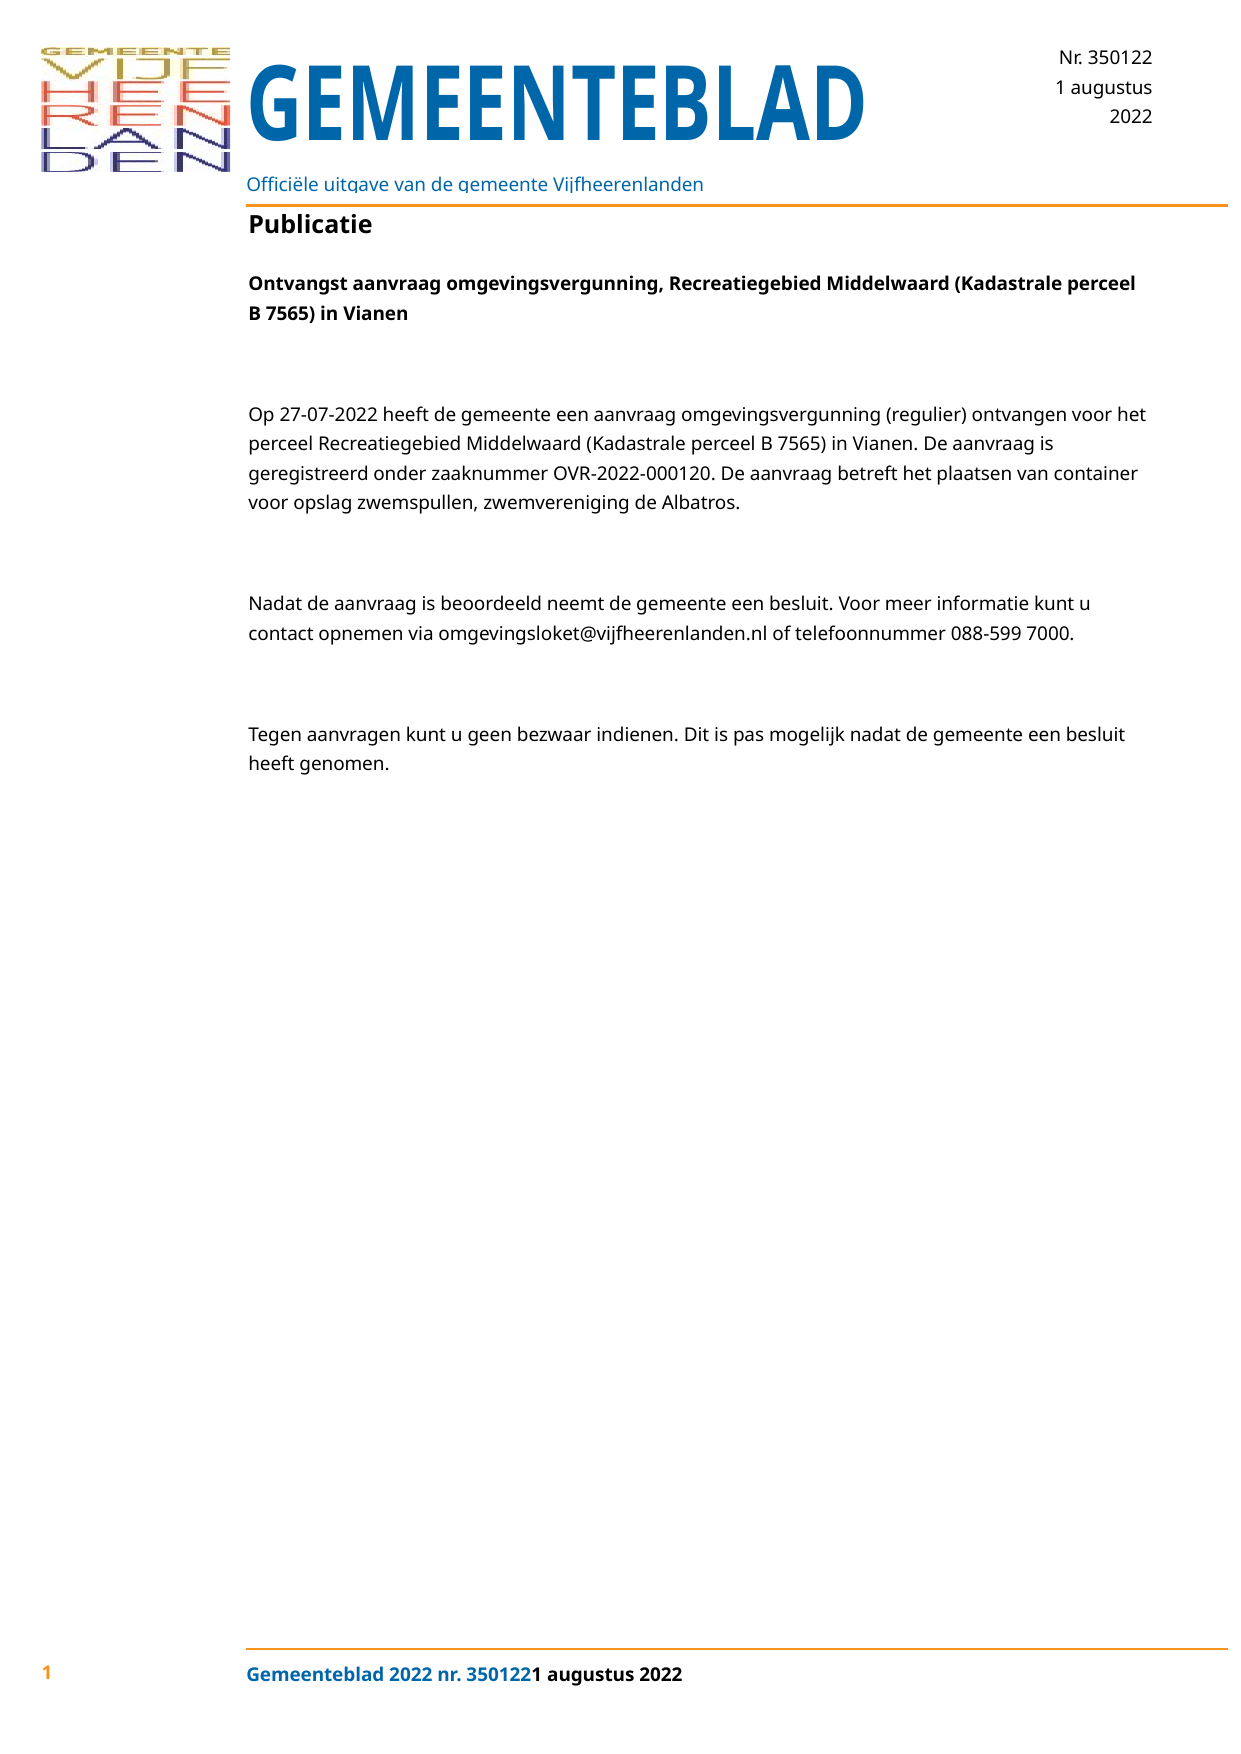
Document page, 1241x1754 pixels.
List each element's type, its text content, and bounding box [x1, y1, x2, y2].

text Ontvangst aanvraag omgevingsvergunning, Recreatiegebied Middelwaard (Kadastrale perceel B 7565) in Vianen [248, 270, 1152, 326]
text Op 27-07-2022 heeft de gemeente een aanvraag omgevingsvergunning (regulier) ontvangen voor het perceel Recreatiegebied Middelwaard (Kadastrale perceel B 7565) in Vianen. De aanvraag is geregistreerd onder zaaknummer OVR-2022-000120. De aanvraag betreft het plaatsen van container voor opslag zwemspullen, zwemvereniging de Albatros. [248, 401, 1152, 515]
text Tegen aanvragen kunt u geen bezwaar indienen. Dit is pas mogelijk nadat de gemeente een besluit heeft genomen. [248, 721, 1152, 776]
picture [41, 47, 231, 172]
text Publicatie [248, 207, 1152, 241]
text Nadat de aanvraag is beoordeeld neemt de gemeente een besluit. Voor meer informatie kunt u contact opnemen via omgevingsloket@vijfheerenlanden.nl of telefoonnummer 088-599 7000. [248, 590, 1152, 646]
